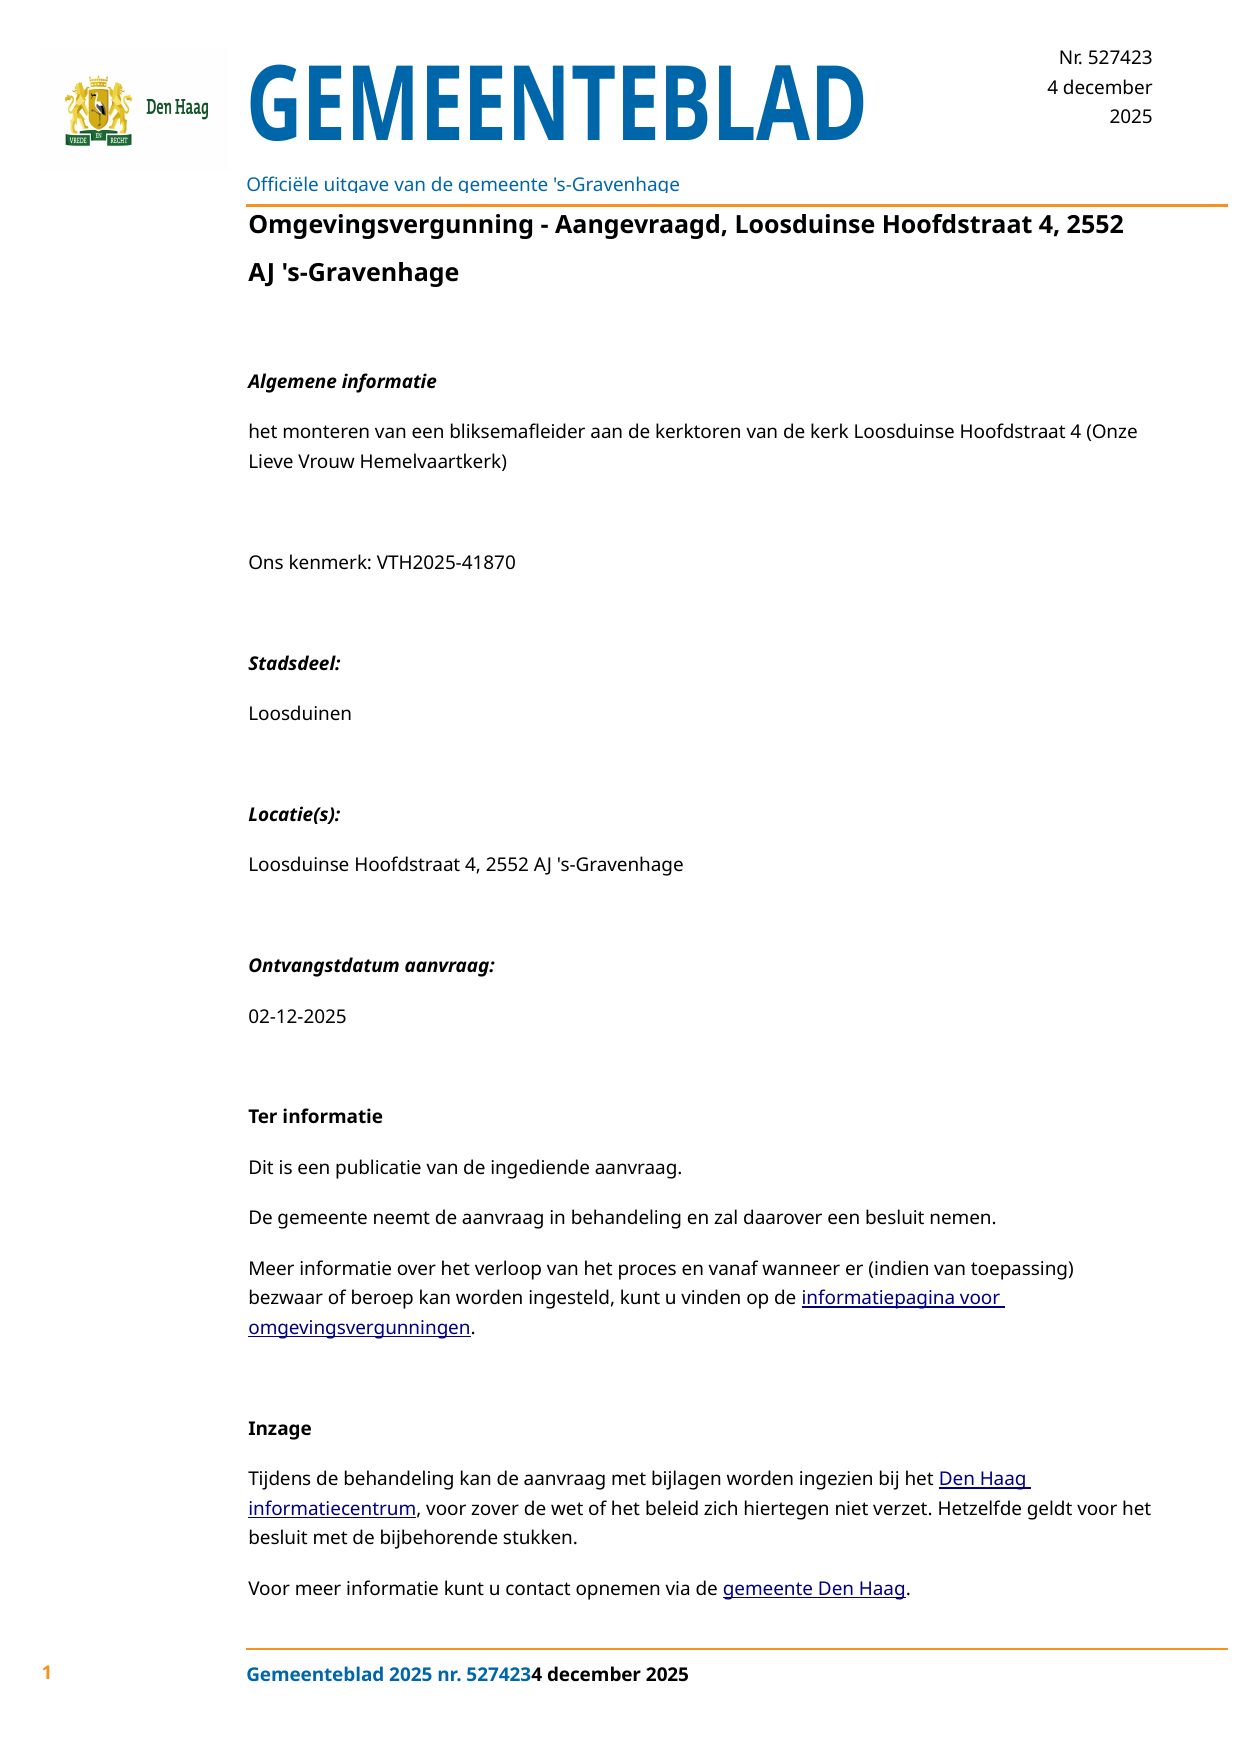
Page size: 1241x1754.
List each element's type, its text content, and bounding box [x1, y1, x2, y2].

text 02-12-2025 [248, 1003, 1152, 1029]
text De gemeente neemt de aanvraag in behandeling en zal daarover een besluit nemen. [248, 1204, 1152, 1230]
text Meer informatie over het verloop van het proces en vanaf wanneer er (indien van toepassing) bezwaar of beroep kan worden ingesteld, kunt u vinden op de informatiepagina voor omgevingsvergunningen. [248, 1255, 1152, 1340]
text Tijdens de behandeling kan de aanvraag met bijlagen worden ingezien bij het Den Haag informatiecentrum, voor zover de wet of het beleid zich hiertegen niet verzet. Hetzelfde geldt voor het besluit met de bijbehorende stukken. [248, 1465, 1152, 1550]
text Dit is een publicatie van de ingediende aanvraag. [248, 1154, 1152, 1180]
text Ons kenmerk: VTH2025-41870 [248, 549, 1152, 575]
text Omgevingsvergunning - Aangevraagd, Loosduinse Hoofdstraat 4, 2552 AJ 's-Gravenhage [248, 207, 1152, 288]
picture [41, 47, 231, 172]
text Inzage [248, 1415, 1152, 1441]
text Ontvangstdatum aanvraag: [248, 952, 1152, 978]
text Stadsdeel: [248, 650, 1152, 676]
text Ter informatie [248, 1104, 1152, 1129]
text Loosduinse Hoofdstraat 4, 2552 AJ 's-Gravenhage [248, 852, 1152, 877]
text Loosduinen [248, 700, 1152, 726]
text het monteren van een bliksemafleider aan de kerktoren van de kerk Loosduinse Hoofdstraat 4 (Onze Lieve Vrouw Hemelvaartkerk) [248, 419, 1152, 474]
text Algemene informatie [248, 368, 1152, 394]
text Voor meer informatie kunt u contact opnemen via de gemeente Den Haag. [248, 1575, 1152, 1601]
text Locatie(s): [248, 801, 1152, 827]
